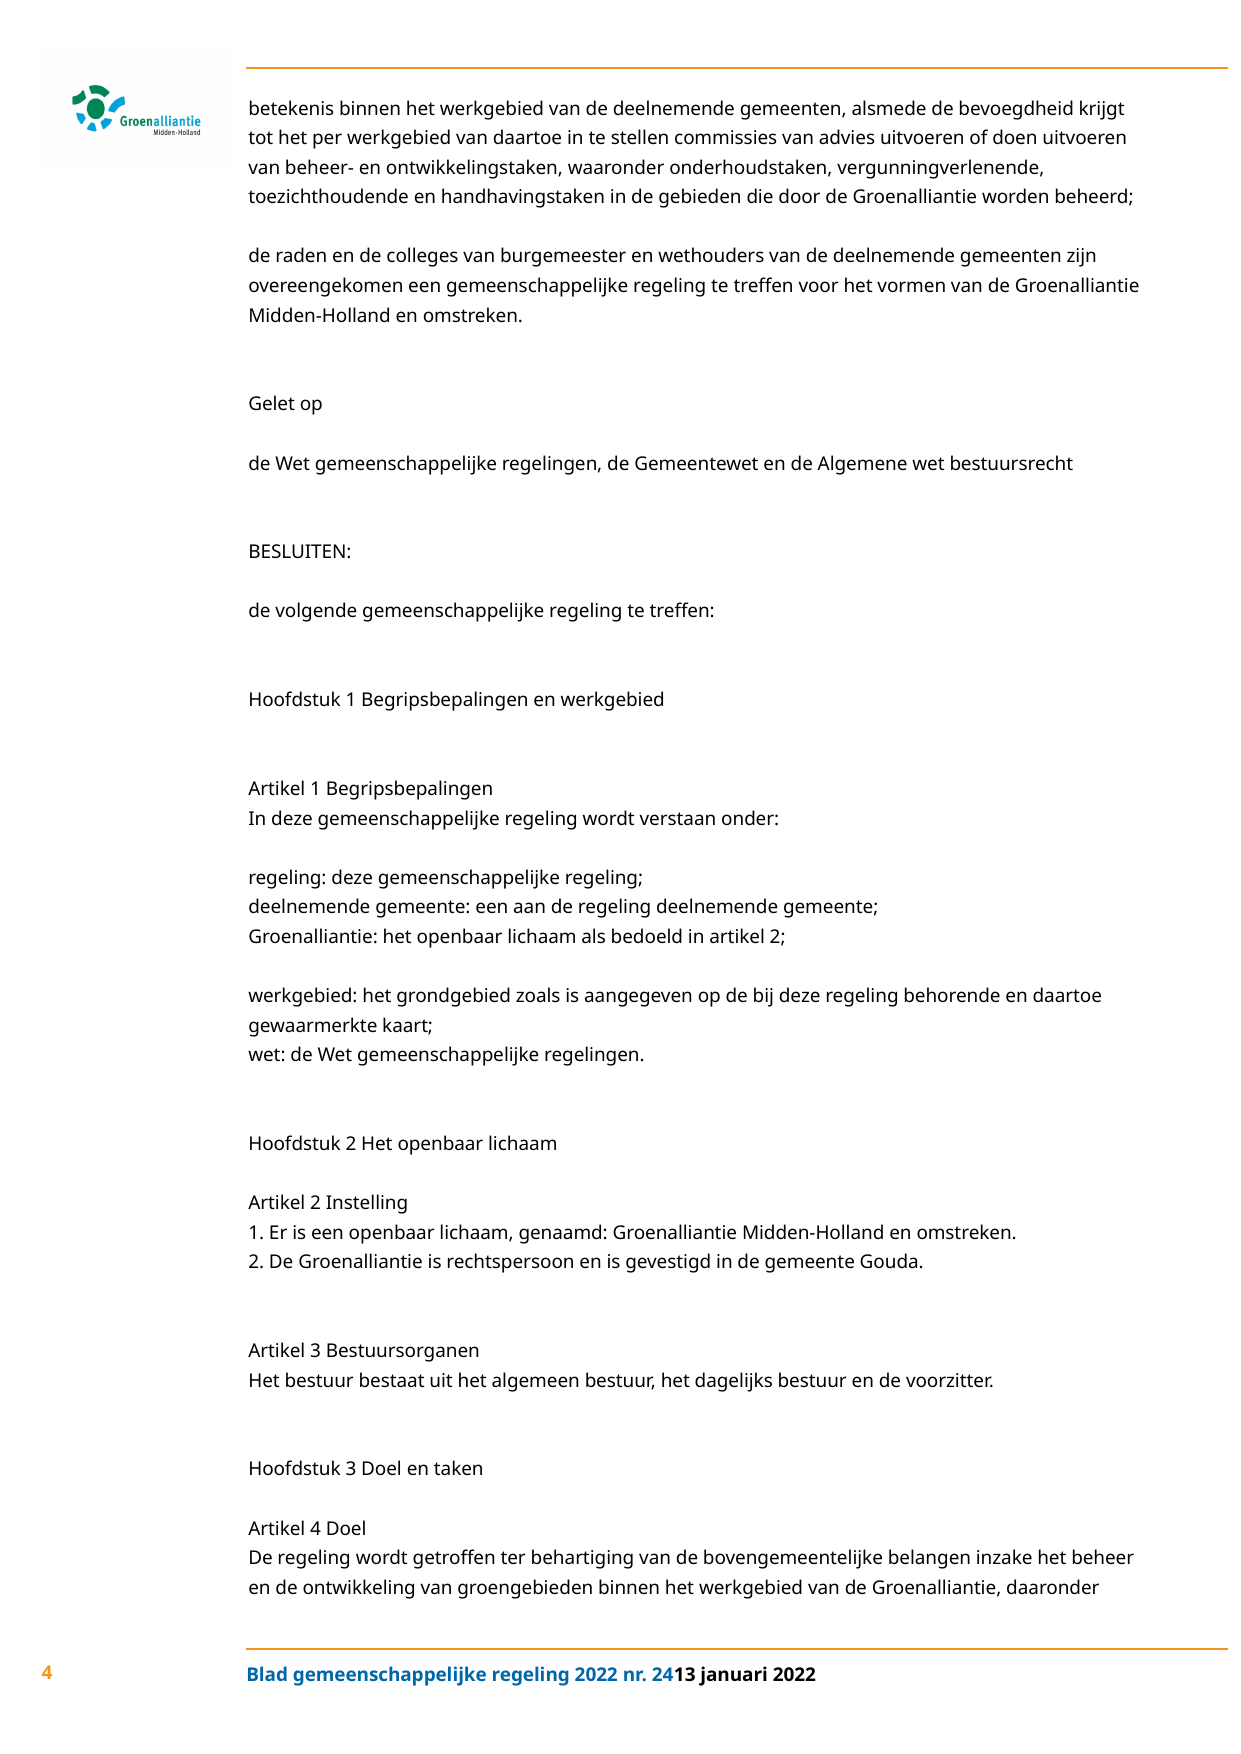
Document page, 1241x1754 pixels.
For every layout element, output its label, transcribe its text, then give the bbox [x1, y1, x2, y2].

text Het bestuur bestaat uit het algemeen bestuur, het dagelijks bestuur en de voorzitter. [248, 1367, 1152, 1393]
text de volgende gemeenschappelijke regeling te treffen: [248, 598, 1152, 623]
text werkgebied: het grondgebied zoals is aangegeven op de bij deze regeling behorende en daartoe gewaarmerkte kaart; [248, 982, 1152, 1038]
text In deze gemeenschappelijke regeling wordt verstaan onder: [248, 805, 1152, 831]
text Groenalliantie: het openbaar lichaam als bedoeld in artikel 2; [248, 923, 1152, 949]
text de Wet gemeenschappelijke regelingen, de Gemeentewet en de Algemene wet bestuursrecht [248, 450, 1152, 476]
text Hoofdstuk 2 Het openbaar lichaam [248, 1130, 1152, 1156]
text De regeling wordt getroffen ter behartiging van de bovengemeentelijke belangen inzake het beheer en de ontwikkeling van groengebieden binnen het werkgebied van de Groenalliantie, daaronder [248, 1544, 1152, 1600]
text wet: de Wet gemeenschappelijke regelingen. [248, 1041, 1152, 1067]
text Artikel 3 Bestuursorganen [248, 1337, 1152, 1363]
text de raden en de colleges van burgemeester en wethouders van de deelnemende gemeenten zijn overeengekomen een gemeenschappelijke regeling te treffen voor het vormen van de Groenalliantie Midden-Holland en omstreken. [248, 243, 1152, 328]
text Artikel 2 Instelling [248, 1189, 1152, 1215]
text deelnemende gemeente: een aan de regeling deelnemende gemeente; [248, 893, 1152, 919]
text Artikel 4 Doel [248, 1515, 1152, 1541]
text BESLUITEN: [248, 538, 1152, 564]
picture [41, 47, 231, 172]
text Gelet op [248, 391, 1152, 416]
text Artikel 1 Begripsbepalingen [248, 775, 1152, 801]
text 1. Er is een openbaar lichaam, genaamd: Groenalliantie Midden-Holland en omstreken. [248, 1219, 1152, 1245]
text Hoofdstuk 1 Begripsbepalingen en werkgebied [248, 686, 1152, 712]
text betekenis binnen het werkgebied van de deelnemende gemeenten, alsmede de bevoegdheid krijgt tot het per werkgebied van daartoe in te stellen commissies van advies uitvoeren of doen uitvoeren van beheer- en ontwikkelingstaken, waaronder onderhoudstaken, vergunningverlenende, toezichthoudende en handhavingstaken in de gebieden die door de Groenalliantie worden beheerd; [248, 95, 1152, 209]
text Hoofdstuk 3 Doel en taken [248, 1456, 1152, 1481]
text 2. De Groenalliantie is rechtspersoon en is gevestigd in de gemeente Gouda. [248, 1248, 1152, 1274]
text regeling: deze gemeenschappelijke regeling; [248, 864, 1152, 890]
